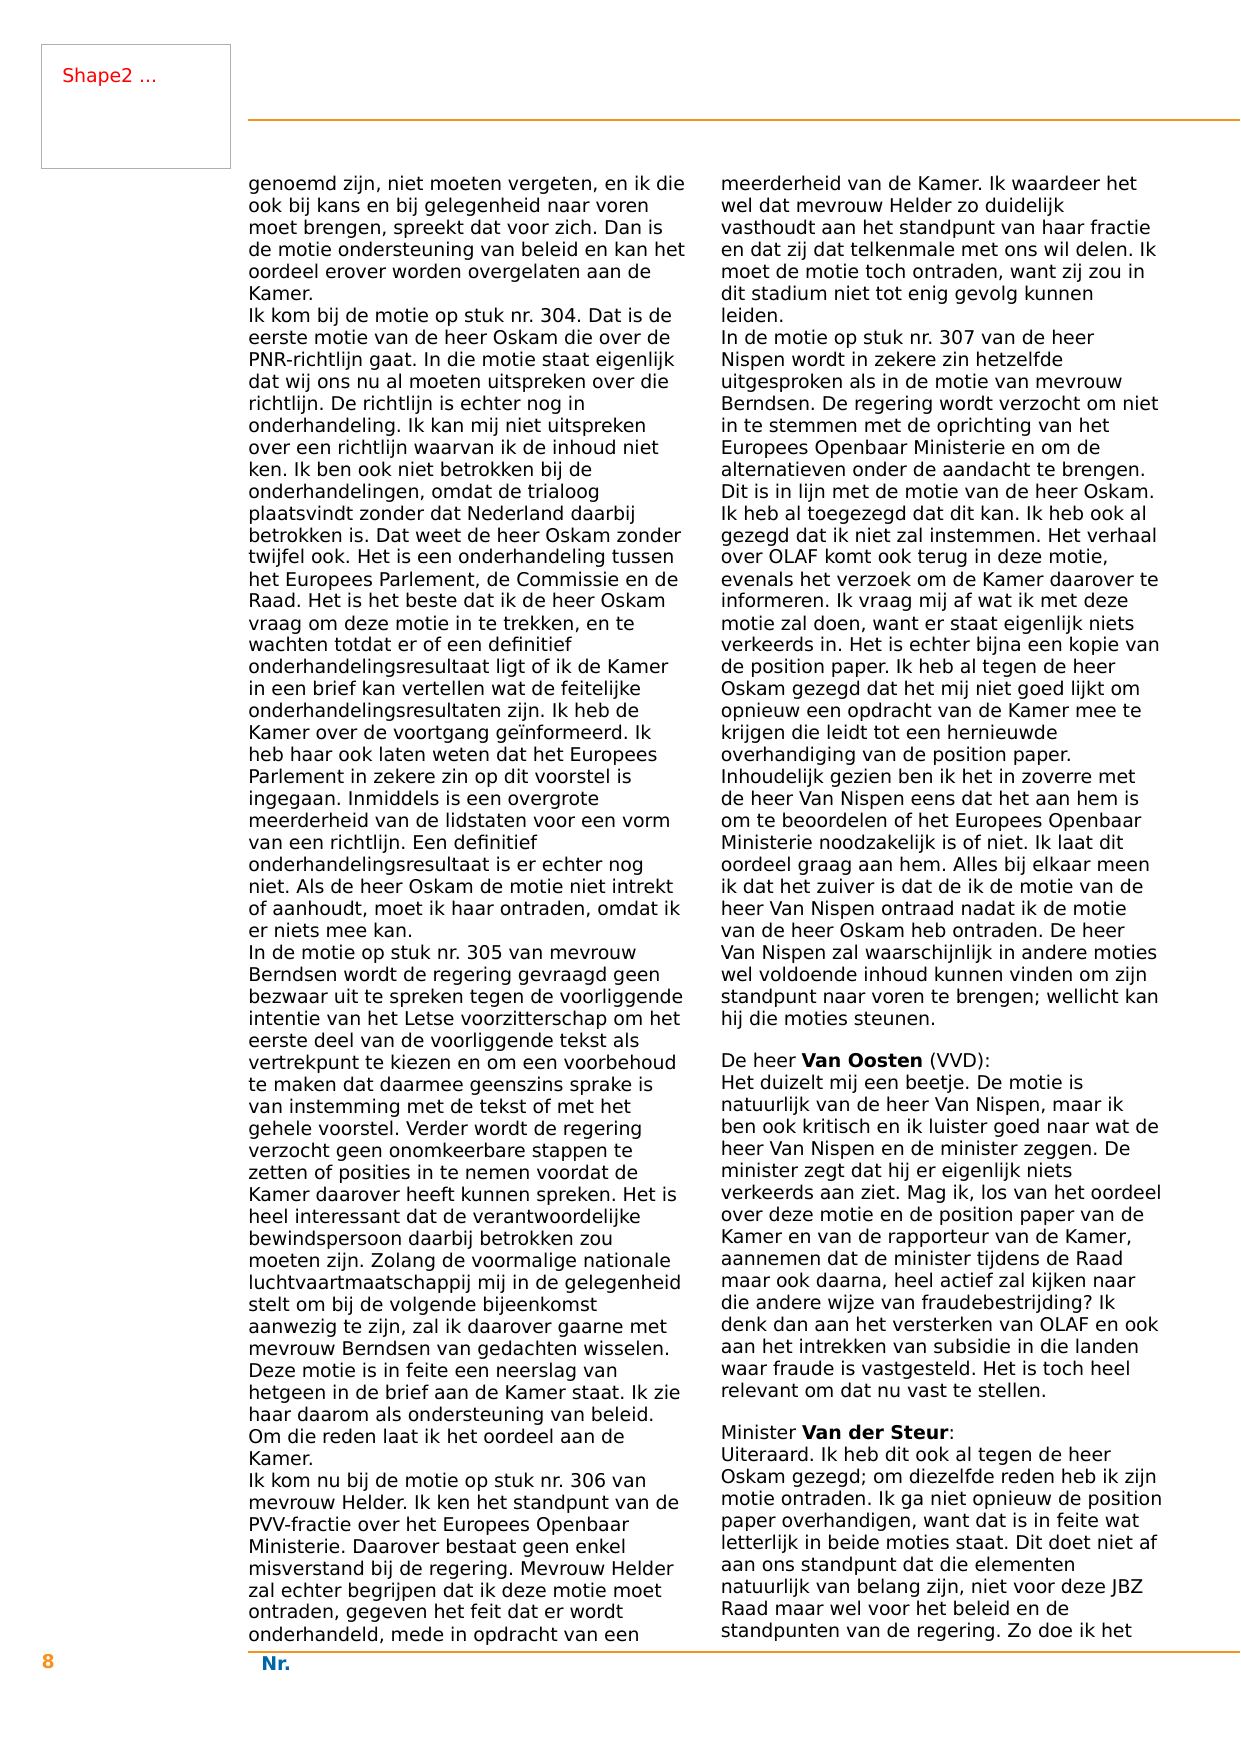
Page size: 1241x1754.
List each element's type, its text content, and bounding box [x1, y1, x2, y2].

text Minister Van der Steur: [721, 1422, 1163, 1444]
text genoemd zijn, niet moeten vergeten, en ik die ook bij kans en bij gelegenheid naar voren moet brengen, spreekt dat voor zich. Dan is de motie ondersteuning van beleid en kan het oordeel erover worden overgelaten aan de Kamer. [248, 173, 691, 305]
text In de motie op stuk nr. 305 van mevrouw Berndsen wordt de regering gevraagd geen bezwaar uit te spreken tegen de voorliggende intentie van het Letse voorzitterschap om het eerste deel van de voorliggende tekst als vertrekpunt te kiezen en om een voorbehoud te maken dat daarmee geenszins sprake is van instemming met de tekst of met het gehele voorstel. Verder wordt de regering verzocht geen onomkeerbare stappen te zetten of posities in te nemen voordat de Kamer daarover heeft kunnen spreken. Het is heel interessant dat de verantwoordelijke bewindspersoon daarbij betrokken zou moeten zijn. Zolang de voormalige nationale luchtvaartmaatschappij mij in de gelegenheid stelt om bij de volgende bijeenkomst aanwezig te zijn, zal ik daarover gaarne met mevrouw Berndsen van gedachten wisselen. Deze motie is in feite een neerslag van hetgeen in de brief aan de Kamer staat. Ik zie haar daarom als ondersteuning van beleid. Om die reden laat ik het oordeel aan de Kamer. [248, 942, 691, 1469]
text Uiteraard. Ik heb dit ook al tegen de heer Oskam gezegd; om diezelfde reden heb ik zijn motie ontraden. Ik ga niet opnieuw de position paper overhandigen, want dat is in feite wat letterlijk in beide moties staat. Dit doet niet af aan ons standpunt dat die elementen natuurlijk van belang zijn, niet voor deze JBZ Raad maar wel voor het beleid en de standpunten van de regering. Zo doe ik het [721, 1444, 1163, 1641]
text Ik kom bij de motie op stuk nr. 304. Dat is de eerste motie van de heer Oskam die over de PNR-richtlijn gaat. In die motie staat eigenlijk dat wij ons nu al moeten uitspreken over die richtlijn. De richtlijn is echter nog in onderhandeling. Ik kan mij niet uitspreken over een richtlijn waarvan ik de inhoud niet ken. Ik ben ook niet betrokken bij de onderhandelingen, omdat de trialoog plaatsvindt zonder dat Nederland daarbij betrokken is. Dat weet de heer Oskam zonder twijfel ook. Het is een onderhandeling tussen het Europees Parlement, de Commissie en de Raad. Het is het beste dat ik de heer Oskam vraag om deze motie in te trekken, en te wachten totdat er of een definitief onderhandelingsresultaat ligt of ik de Kamer in een brief kan vertellen wat de feitelijke onderhandelingsresultaten zijn. Ik heb de Kamer over de voortgang geïnformeerd. Ik heb haar ook laten weten dat het Europees Parlement in zekere zin op dit voorstel is ingegaan. Inmiddels is een overgrote meerderheid van de lidstaten voor een vorm van een richtlijn. Een definitief onderhandelingsresultaat is er echter nog niet. Als de heer Oskam de motie niet intrekt of aanhoudt, moet ik haar ontraden, omdat ik er niets mee kan. [248, 305, 691, 942]
text Het duizelt mij een beetje. De motie is natuurlijk van de heer Van Nispen, maar ik ben ook kritisch en ik luister goed naar wat de heer Van Nispen en de minister zeggen. De minister zegt dat hij er eigenlijk niets verkeerds aan ziet. Mag ik, los van het oordeel over deze motie en de position paper van de Kamer en van de rapporteur van de Kamer, aannemen dat de minister tijdens de Raad maar ook daarna, heel actief zal kijken naar die andere wijze van fraudebestrijding? Ik denk dan aan het versterken van OLAF en ook aan het intrekken van subsidie in die landen waar fraude is vastgesteld. Het is toch heel relevant om dat nu vast te stellen. [721, 1072, 1163, 1402]
text In de motie op stuk nr. 307 van de heer Nispen wordt in zekere zin hetzelfde uitgesproken als in de motie van mevrouw Berndsen. De regering wordt verzocht om niet in te stemmen met de oprichting van het Europees Openbaar Ministerie en om de alternatieven onder de aandacht te brengen. Dit is in lijn met de motie van de heer Oskam. Ik heb al toegezegd dat dit kan. Ik heb ook al gezegd dat ik niet zal instemmen. Het verhaal over OLAF komt ook terug in deze motie, evenals het verzoek om de Kamer daarover te informeren. Ik vraag mij af wat ik met deze motie zal doen, want er staat eigenlijk niets verkeerds in. Het is echter bijna een kopie van de position paper. Ik heb al tegen de heer Oskam gezegd dat het mij niet goed lijkt om opnieuw een opdracht van de Kamer mee te krijgen die leidt tot een hernieuwde overhandiging van de position paper. Inhoudelijk gezien ben ik het in zoverre met de heer Van Nispen eens dat het aan hem is om te beoordelen of het Europees Openbaar Ministerie noodzakelijk is of niet. Ik laat dit oordeel graag aan hem. Alles bij elkaar meen ik dat het zuiver is dat de ik de motie van de heer Van Nispen ontraad nadat ik de motie van de heer Oskam heb ontraden. De heer Van Nispen zal waarschijnlijk in andere moties wel voldoende inhoud kunnen vinden om zijn standpunt naar voren te brengen; wellicht kan hij die moties steunen. [721, 327, 1163, 1030]
text Ik kom nu bij de motie op stuk nr. 306 van mevrouw Helder. Ik ken het standpunt van de PVV-fractie over het Europees Openbaar Ministerie. Daarover bestaat geen enkel misverstand bij de regering. Mevrouw Helder zal echter begrijpen dat ik deze motie moet ontraden, gegeven het feit dat er wordt onderhandeld, mede in opdracht van een [248, 1469, 691, 1645]
text meerderheid van de Kamer. Ik waardeer het wel dat mevrouw Helder zo duidelijk vasthoudt aan het standpunt van haar fractie en dat zij dat telkenmale met ons wil delen. Ik moet de motie toch ontraden, want zij zou in dit stadium niet tot enig gevolg kunnen leiden. [721, 173, 1163, 327]
text De heer Van Oosten (VVD): [721, 1050, 1163, 1072]
